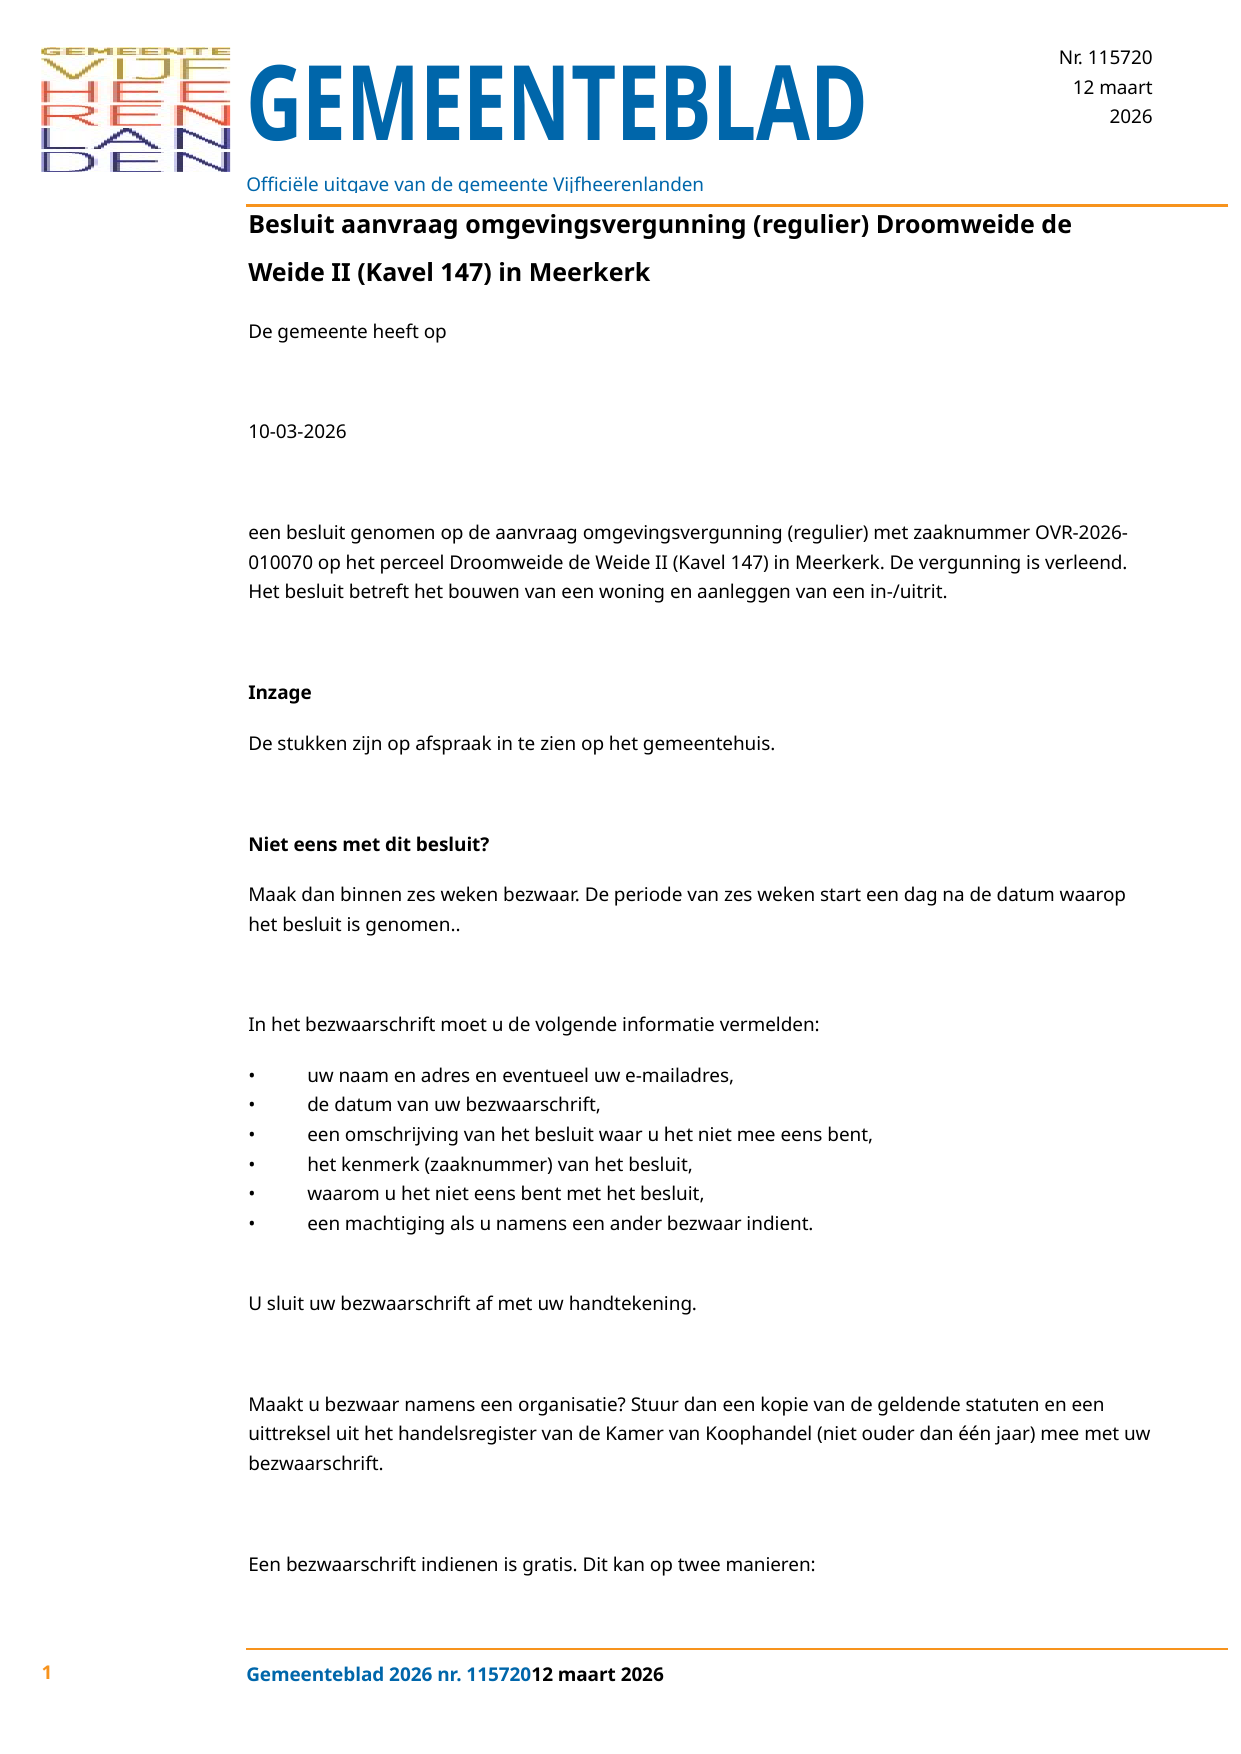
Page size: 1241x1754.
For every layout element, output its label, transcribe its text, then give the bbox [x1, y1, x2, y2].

list een omschrijving van het besluit waar u het niet mee eens bent, [248, 1121, 1152, 1147]
text Maak dan binnen zes weken bezwaar. De periode van zes weken start een dag na de datum waarop het besluit is genomen.. [248, 881, 1152, 937]
text Maakt u bezwaar namens een organisatie? Stuur dan een kopie van de geldende statuten en een uittreksel uit het handelsregister van de Kamer van Koophandel (niet ouder dan één jaar) mee met uw bezwaarschrift. [248, 1391, 1152, 1476]
text De gemeente heeft op [248, 318, 1152, 344]
text In het bezwaarschrift moet u de volgende informatie vermelden: [248, 1012, 1152, 1037]
list het kenmerk (zaaknummer) van het besluit, [248, 1151, 1152, 1177]
text De stukken zijn op afspraak in te zien op het gemeentehuis. [248, 730, 1152, 756]
text Inzage [248, 679, 1152, 705]
text Een bezwaarschrift indienen is gratis. Dit kan op twee manieren: [248, 1551, 1152, 1577]
text U sluit uw bezwaarschrift af met uw handtekening. [248, 1290, 1152, 1316]
list een machtiging als u namens een ander bezwaar indient. [248, 1210, 1152, 1236]
text Niet eens met dit besluit? [248, 831, 1152, 857]
list uw naam en adres en eventueel uw e-mailadres, [248, 1062, 1152, 1088]
text Besluit aanvraag omgevingsvergunning (regulier) Droomweide de Weide II (Kavel 147) in Meerkerk [248, 207, 1152, 288]
text een besluit genomen op de aanvraag omgevingsvergunning (regulier) met zaaknummer OVR-2026-010070 op het perceel Droomweide de Weide II (Kavel 147) in Meerkerk. De vergunning is verleend. Het besluit betreft het bouwen van een woning en aanleggen van een in-/uitrit. [248, 519, 1152, 604]
list waarom u het niet eens bent met het besluit, [248, 1180, 1152, 1206]
picture [41, 47, 231, 172]
list de datum van uw bezwaarschrift, [248, 1092, 1152, 1117]
text 10-03-2026 [248, 419, 1152, 444]
